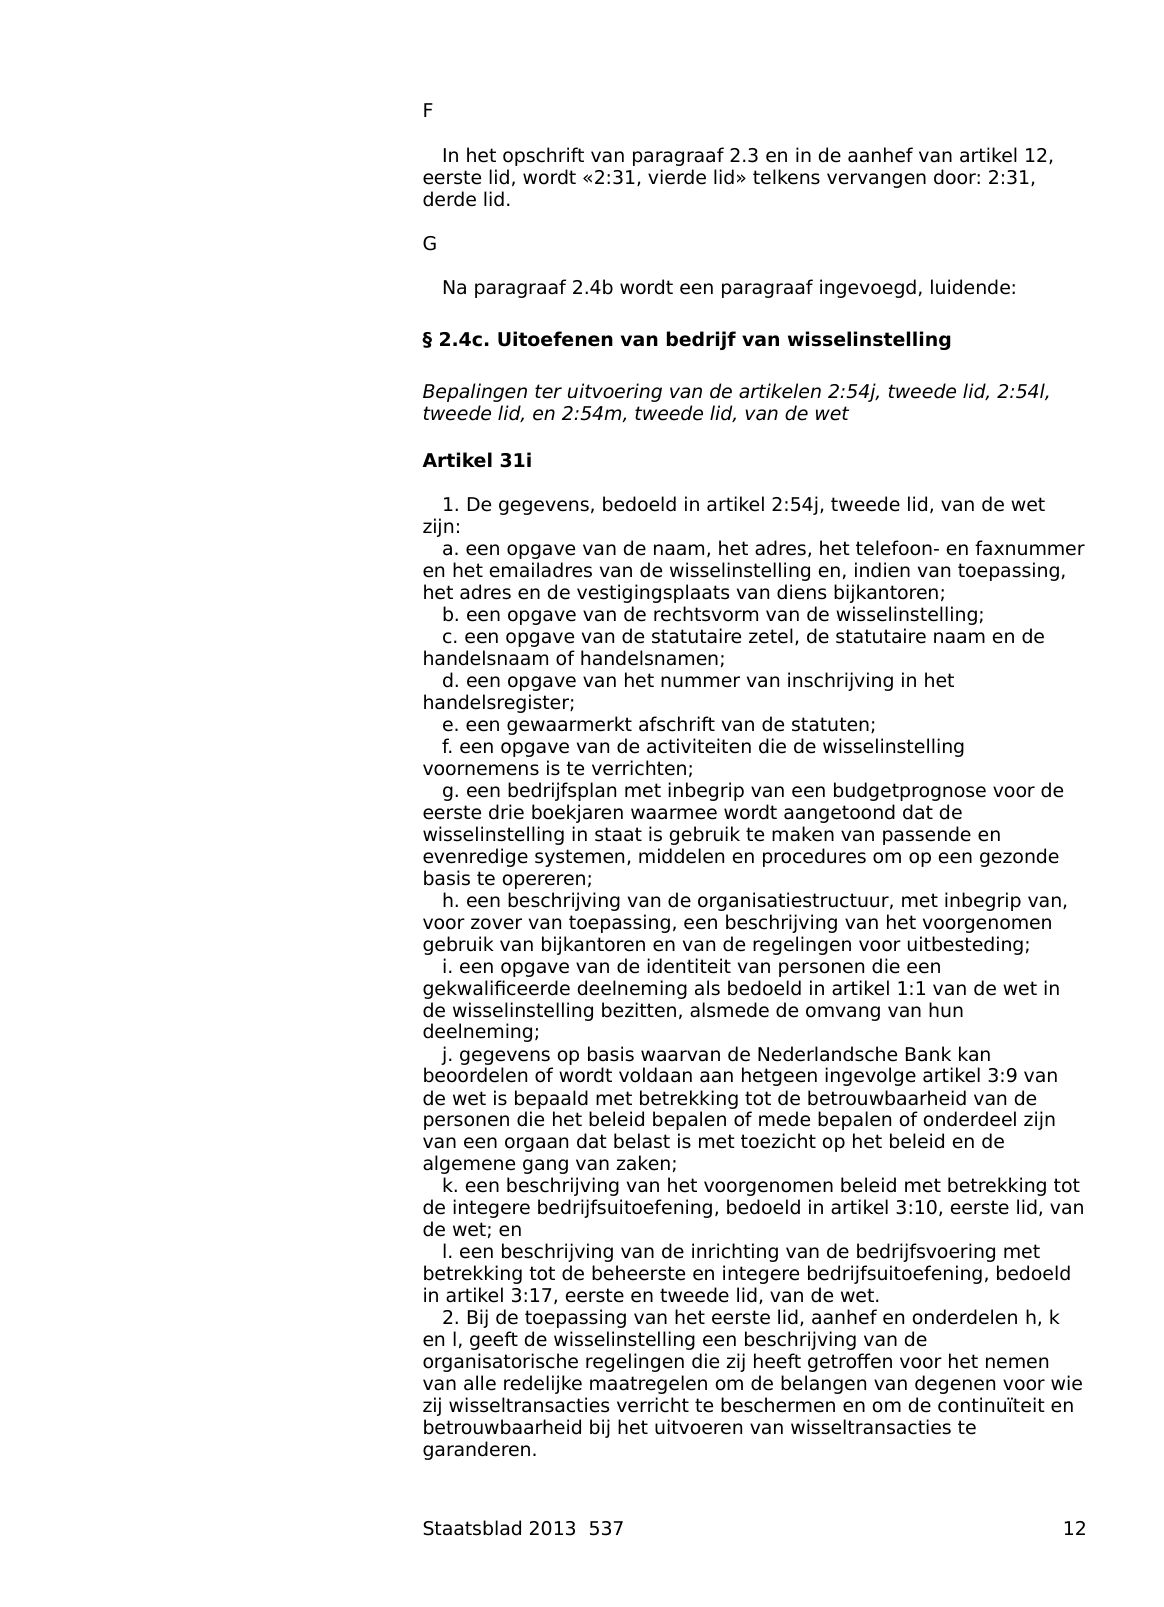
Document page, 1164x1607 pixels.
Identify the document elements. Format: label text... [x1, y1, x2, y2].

text j. gegevens op basis waarvan de Nederlandsche Bank kan beoordelen of wordt voldaan aan hetgeen ingevolge artikel 3:9 van de wet is bepaald met betrekking tot de betrouwbaarheid van de personen die het beleid bepalen of mede bepalen of onderdeel zijn van een orgaan dat belast is met toezicht op het beleid en de algemene gang van zaken; [422, 1043, 1087, 1175]
subtitle Artikel 31i [422, 450, 1087, 472]
text c. een opgave van de statutaire zetel, de statutaire naam en de handelsnaam of handelsnamen; [422, 626, 1087, 670]
text f. een opgave van de activiteiten die de wisselinstelling voornemens is te verrichten; [422, 736, 1087, 780]
text d. een opgave van het nummer van inschrijving in het handelsregister; [422, 670, 1087, 714]
subtitle § 2.4c. Uitoefenen van bedrijf van wisselinstelling [422, 329, 1087, 351]
text g. een bedrijfsplan met inbegrip van een budgetprognose voor de eerste drie boekjaren waarmee wordt aangetoond dat de wisselinstelling in staat is gebruik te maken van passende en evenredige systemen, middelen en procedures om op een gezonde basis te opereren; [422, 780, 1087, 889]
text 2. Bij de toepassing van het eerste lid, aanhef en onderdelen h, k en l, geeft de wisselinstelling een beschrijving van de organisatorische regelingen die zij heeft getroffen voor het nemen van alle redelijke maatregelen om de belangen van degenen voor wie zij wisseltransacties verricht te beschermen en om de continuïteit en betrouwbaarheid bij het uitvoeren van wisseltransacties te garanderen. [422, 1307, 1087, 1461]
text k. een beschrijving van het voorgenomen beleid met betrekking tot de integere bedrijfsuitoefening, bedoeld in artikel 3:10, eerste lid, van de wet; en [422, 1175, 1087, 1241]
text b. een opgave van de rechtsvorm van de wisselinstelling; [422, 604, 1087, 626]
text Na paragraaf 2.4b wordt een paragraaf ingevoegd, luidende: [422, 277, 1087, 299]
text e. een gewaarmerkt afschrift van de statuten; [422, 714, 1087, 736]
text h. een beschrijving van de organisatiestructuur, met inbegrip van, voor zover van toepassing, een beschrijving van het voorgenomen gebruik van bijkantoren en van de regelingen voor uitbesteding; [422, 889, 1087, 956]
text F [422, 100, 1087, 122]
subtitle Bepalingen ter uitvoering van de artikelen 2:54j, tweede lid, 2:54l, tweede lid, en 2:54m, tweede lid, van de wet [422, 381, 1087, 425]
text In het opschrift van paragraaf 2.3 en in de aanhef van artikel 12, eerste lid, wordt «2:31, vierde lid» telkens vervangen door: 2:31, derde lid. [422, 144, 1087, 211]
text 1. De gegevens, bedoeld in artikel 2:54j, tweede lid, van de wet zijn: [422, 494, 1087, 538]
text l. een beschrijving van de inrichting van de bedrijfsvoering met betrekking tot de beheerste en integere bedrijfsuitoefening, bedoeld in artikel 3:17, eerste en tweede lid, van de wet. [422, 1241, 1087, 1307]
text a. een opgave van de naam, het adres, het telefoon- en faxnummer en het emailadres van de wisselinstelling en, indien van toepassing, het adres en de vestigingsplaats van diens bijkantoren; [422, 538, 1087, 604]
text i. een opgave van de identiteit van personen die een gekwalificeerde deelneming als bedoeld in artikel 1:1 van de wet in de wisselinstelling bezitten, alsmede de omvang van hun deelneming; [422, 956, 1087, 1043]
text G [422, 233, 1087, 255]
